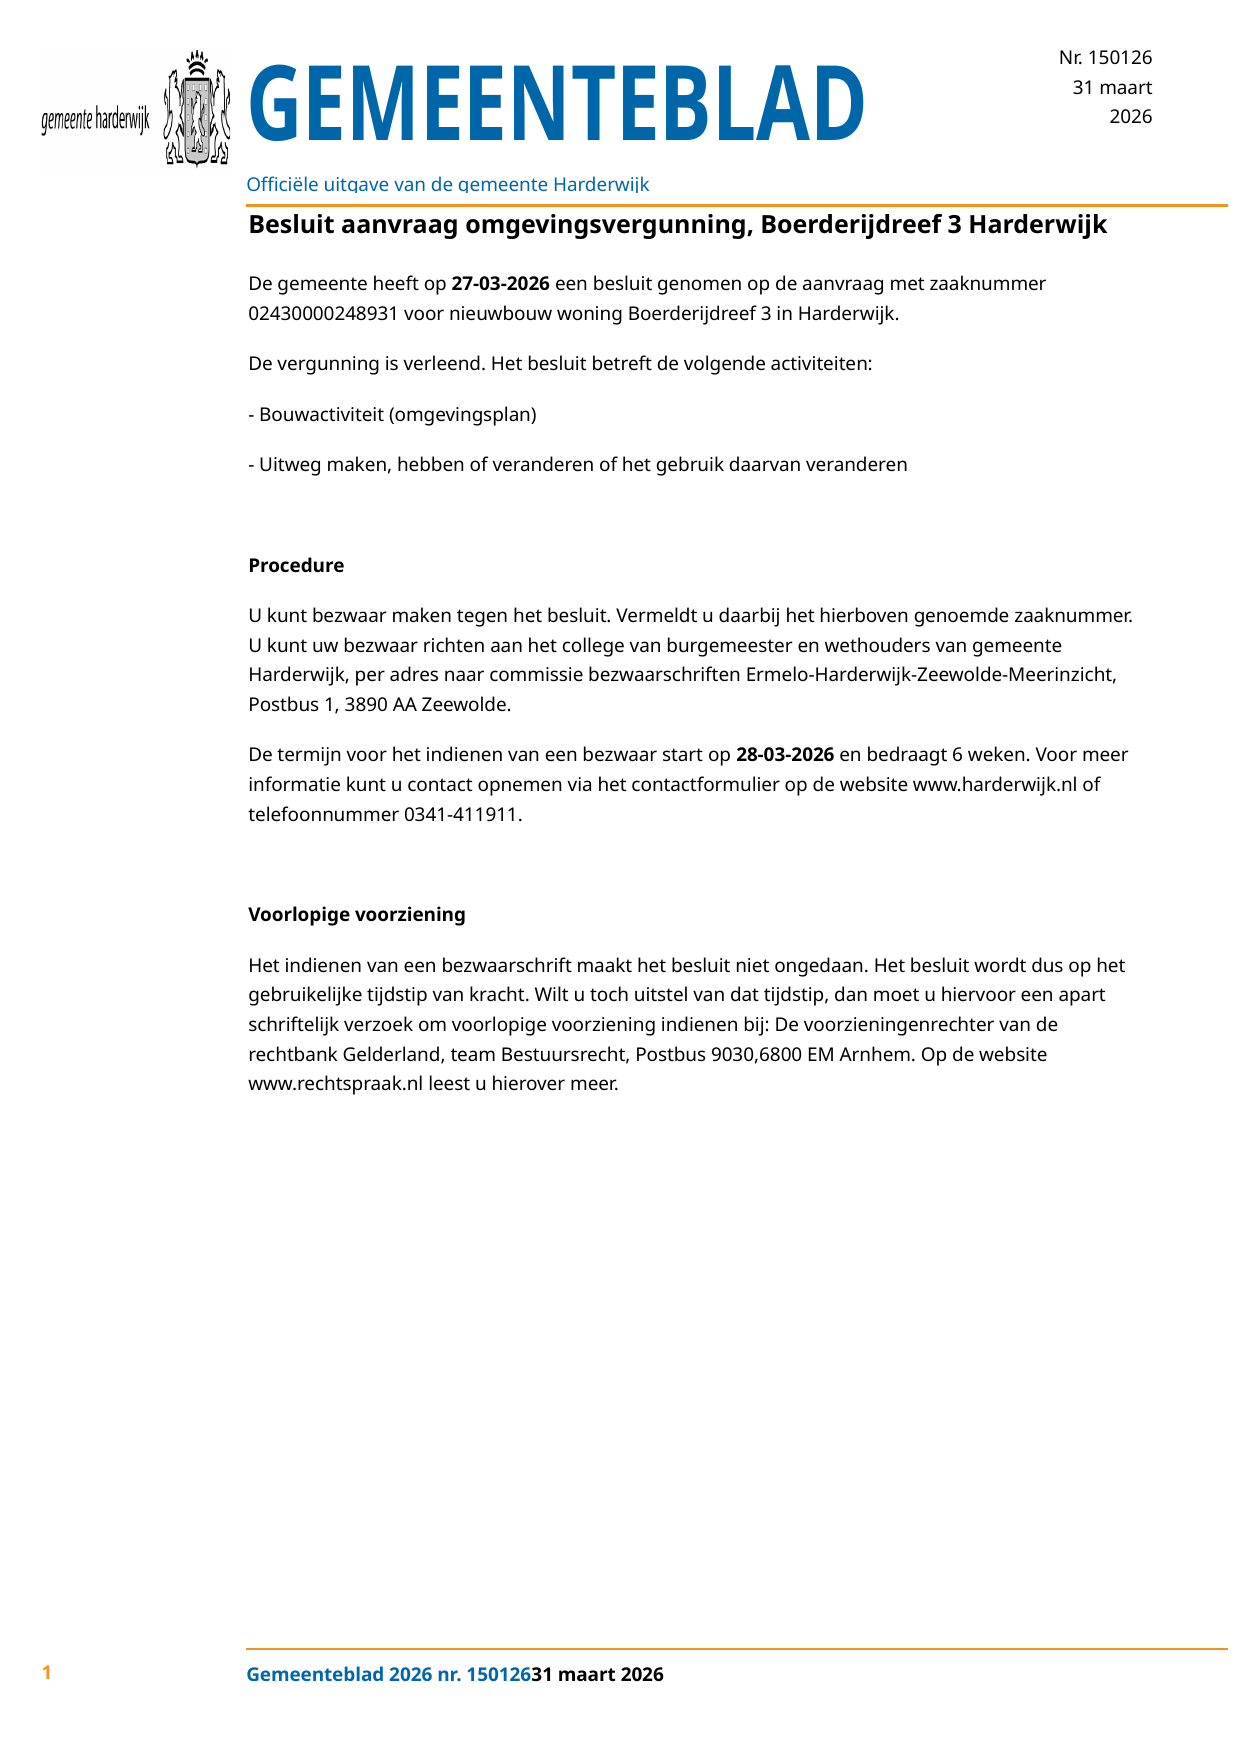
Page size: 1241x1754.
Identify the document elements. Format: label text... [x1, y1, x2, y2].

text De vergunning is verleend. Het besluit betreft de volgende activiteiten: [248, 350, 1152, 376]
text - Bouwactiviteit (omgevingsplan) [248, 401, 1152, 426]
text - Uitweg maken, hebben of veranderen of het gebruik daarvan veranderen [248, 451, 1152, 477]
text De termijn voor het indienen van een bezwaar start op 28-03-2026 en bedraagt 6 weken. Voor meer informatie kunt u contact opnemen via het contactformulier op de website www.harderwijk.nl of telefoonnummer 0341-411911. [248, 742, 1152, 826]
text Procedure [248, 552, 1152, 578]
text Het indienen van een bezwaarschrift maakt het besluit niet ongedaan. Het besluit wordt dus op het gebruikelijke tijdstip van kracht. Wilt u toch uitstel van dat tijdstip, dan moet u hiervoor een apart schriftelijk verzoek om voorlopige voorziening indienen bij: De voorzieningenrechter van de rechtbank Gelderland, team Bestuursrecht, Postbus 9030,6800 EM Arnhem. Op de website www.rechtspraak.nl leest u hierover meer. [248, 952, 1152, 1096]
picture [41, 47, 231, 172]
text De gemeente heeft op 27-03-2026 een besluit genomen op de aanvraag met zaaknummer 02430000248931 voor nieuwbouw woning Boerderijdreef 3 in Harderwijk. [248, 270, 1152, 326]
text U kunt bezwaar maken tegen het besluit. Vermeldt u daarbij het hierboven genoemde zaaknummer. U kunt uw bezwaar richten aan het college van burgemeester en wethouders van gemeente Harderwijk, per adres naar commissie bezwaarschriften Ermelo-Harderwijk-Zeewolde-Meerinzicht, Postbus 1, 3890 AA Zeewolde. [248, 602, 1152, 717]
text Voorlopige voorziening [248, 902, 1152, 927]
text Besluit aanvraag omgevingsvergunning, Boerderijdreef 3 Harderwijk [248, 207, 1152, 241]
